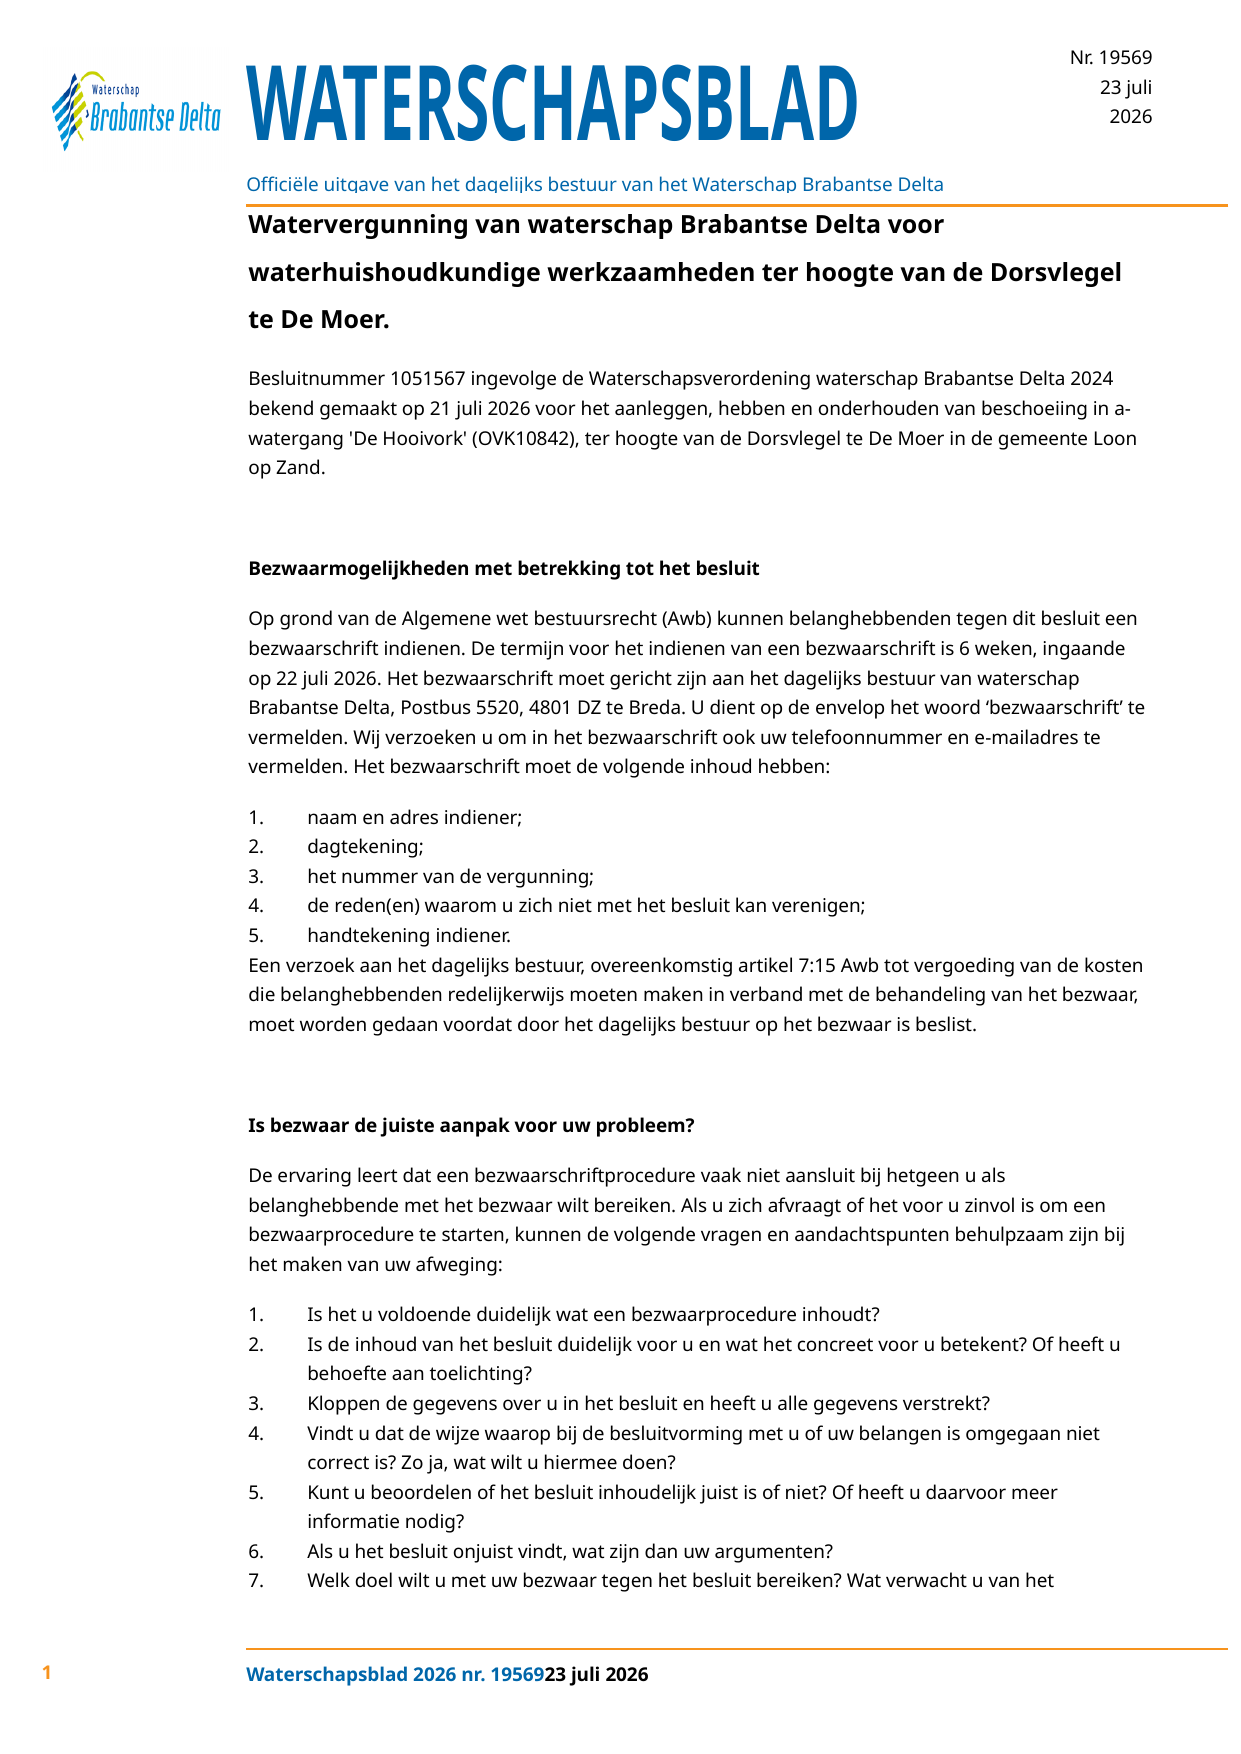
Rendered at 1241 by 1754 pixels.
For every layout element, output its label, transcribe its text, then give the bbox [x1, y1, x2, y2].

text Op grond van de Algemene wet bestuursrecht (Awb) kunnen belanghebbenden tegen dit besluit een bezwaarschrift indienen. De termijn voor het indienen van een bezwaarschrift is 6 weken, ingaande op 22 juli 2026. Het bezwaarschrift moet gericht zijn aan het dagelijks bestuur van waterschap Brabantse Delta, Postbus 5520, 4801 DZ te Breda. U dient op de envelop het woord ‘bezwaarschrift’ te vermelden. Wij verzoeken u om in het bezwaarschrift ook uw telefoonnummer en e‑mailadres te vermelden. Het bezwaarschrift moet de volgende inhoud hebben: [248, 606, 1152, 779]
text Besluitnummer 1051567 ingevolge de Waterschapsverordening waterschap Brabantse Delta 2024 bekend gemaakt op 21 juli 2026 voor het aanleggen, hebben en onderhouden van beschoeiing in a-watergang 'De Hooivork' (OVK10842), ter hoogte van de Dorsvlegel te De Moer in de gemeente Loon op Zand. [248, 366, 1152, 480]
text Een verzoek aan het dagelijks bestuur, overeenkomstig artikel 7:15 Awb tot vergoeding van de kosten die belanghebbenden redelijkerwijs moeten maken in verband met de behandeling van het bezwaar, moet worden gedaan voordat door het dagelijks bestuur op het bezwaar is beslist. [248, 952, 1152, 1037]
list dagtekening; [248, 833, 1152, 859]
list de reden(en) waarom u zich niet met het besluit kan verenigen; [248, 893, 1152, 918]
list Kunt u beoordelen of het besluit inhoudelijk juist is of niet? Of heeft u daarvoor meer informatie nodig? [248, 1479, 1152, 1534]
text Is bezwaar de juiste aanpak voor uw probleem? [248, 1112, 1152, 1137]
text De ervaring leert dat een bezwaarschriftprocedure vaak niet aansluit bij hetgeen u als belanghebbende met het bezwaar wilt bereiken. Als u zich afvraagt of het voor u zinvol is om een bezwaarprocedure te starten, kunnen de volgende vragen en aandachtspunten behulpzaam zijn bij het maken van uw afweging: [248, 1162, 1152, 1277]
list Kloppen de gegevens over u in het besluit en heeft u alle gegevens verstrekt? [248, 1390, 1152, 1416]
list naam en adres indiener; [248, 804, 1152, 829]
picture [41, 47, 231, 172]
list Is het u voldoende duidelijk wat een bezwaarprocedure inhoudt? [248, 1301, 1152, 1327]
list Welk doel wilt u met uw bezwaar tegen het besluit bereiken? Wat verwacht u van het [248, 1568, 1152, 1593]
list handtekening indiener. [248, 922, 1152, 948]
text Watervergunning van waterschap Brabantse Delta voor waterhuishoudkundige werkzaamheden ter hoogte van de Dorsvlegel te De Moer. [248, 207, 1152, 336]
list Is de inhoud van het besluit duidelijk voor u en wat het concreet voor u betekent? Of heeft u behoefte aan toelichting? [248, 1331, 1152, 1386]
list het nummer van de vergunning; [248, 863, 1152, 889]
text Bezwaarmogelijkheden met betrekking tot het besluit [248, 555, 1152, 581]
list Vindt u dat de wijze waarop bij de besluitvorming met u of uw belangen is omgegaan niet correct is? Zo ja, wat wilt u hiermee doen? [248, 1420, 1152, 1475]
list Als u het besluit onjuist vindt, wat zijn dan uw argumenten? [248, 1538, 1152, 1564]
